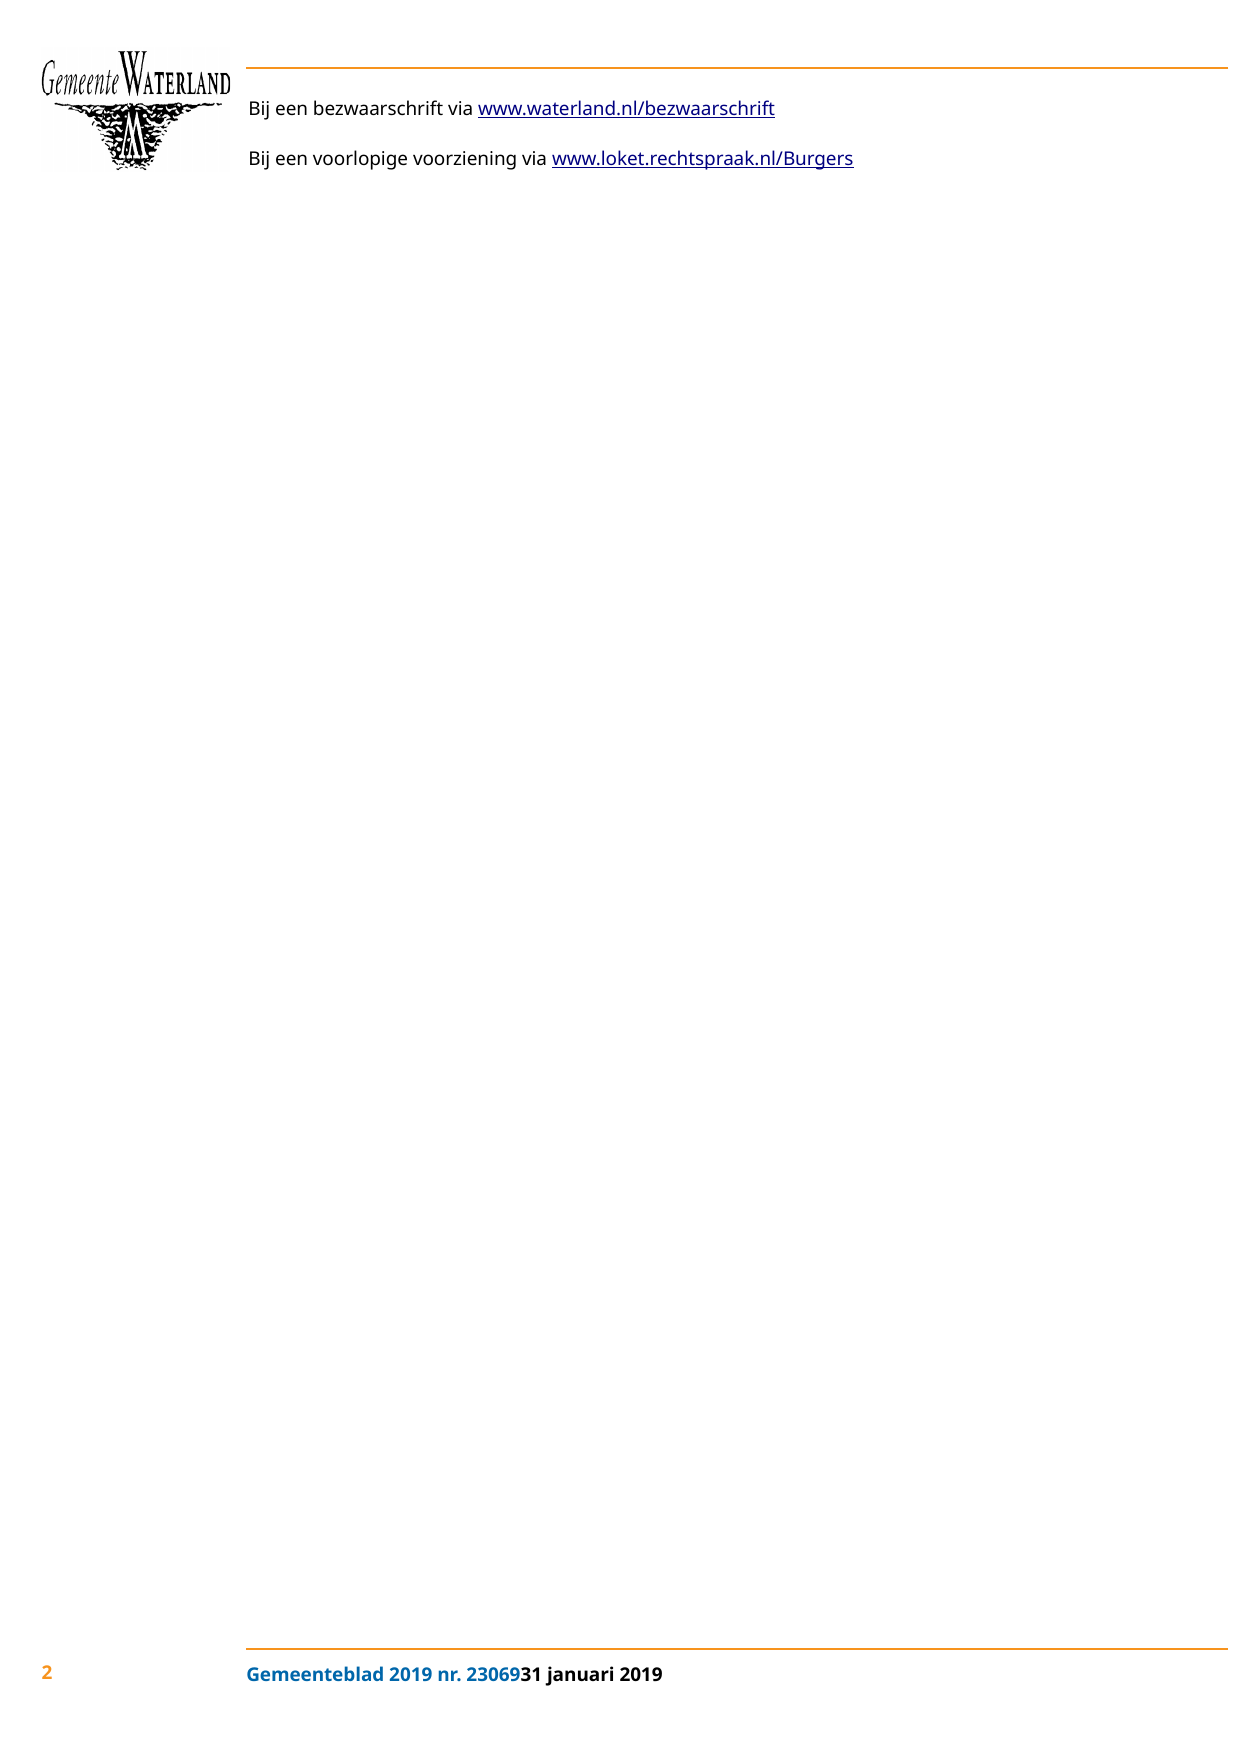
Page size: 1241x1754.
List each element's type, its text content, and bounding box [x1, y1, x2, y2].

text Bij een voorlopige voorziening via www.loket.rechtspraak.nl/Burgers [248, 145, 1152, 171]
picture [41, 47, 231, 172]
text Bij een bezwaarschrift via www.waterland.nl/bezwaarschrift [248, 95, 1152, 121]
